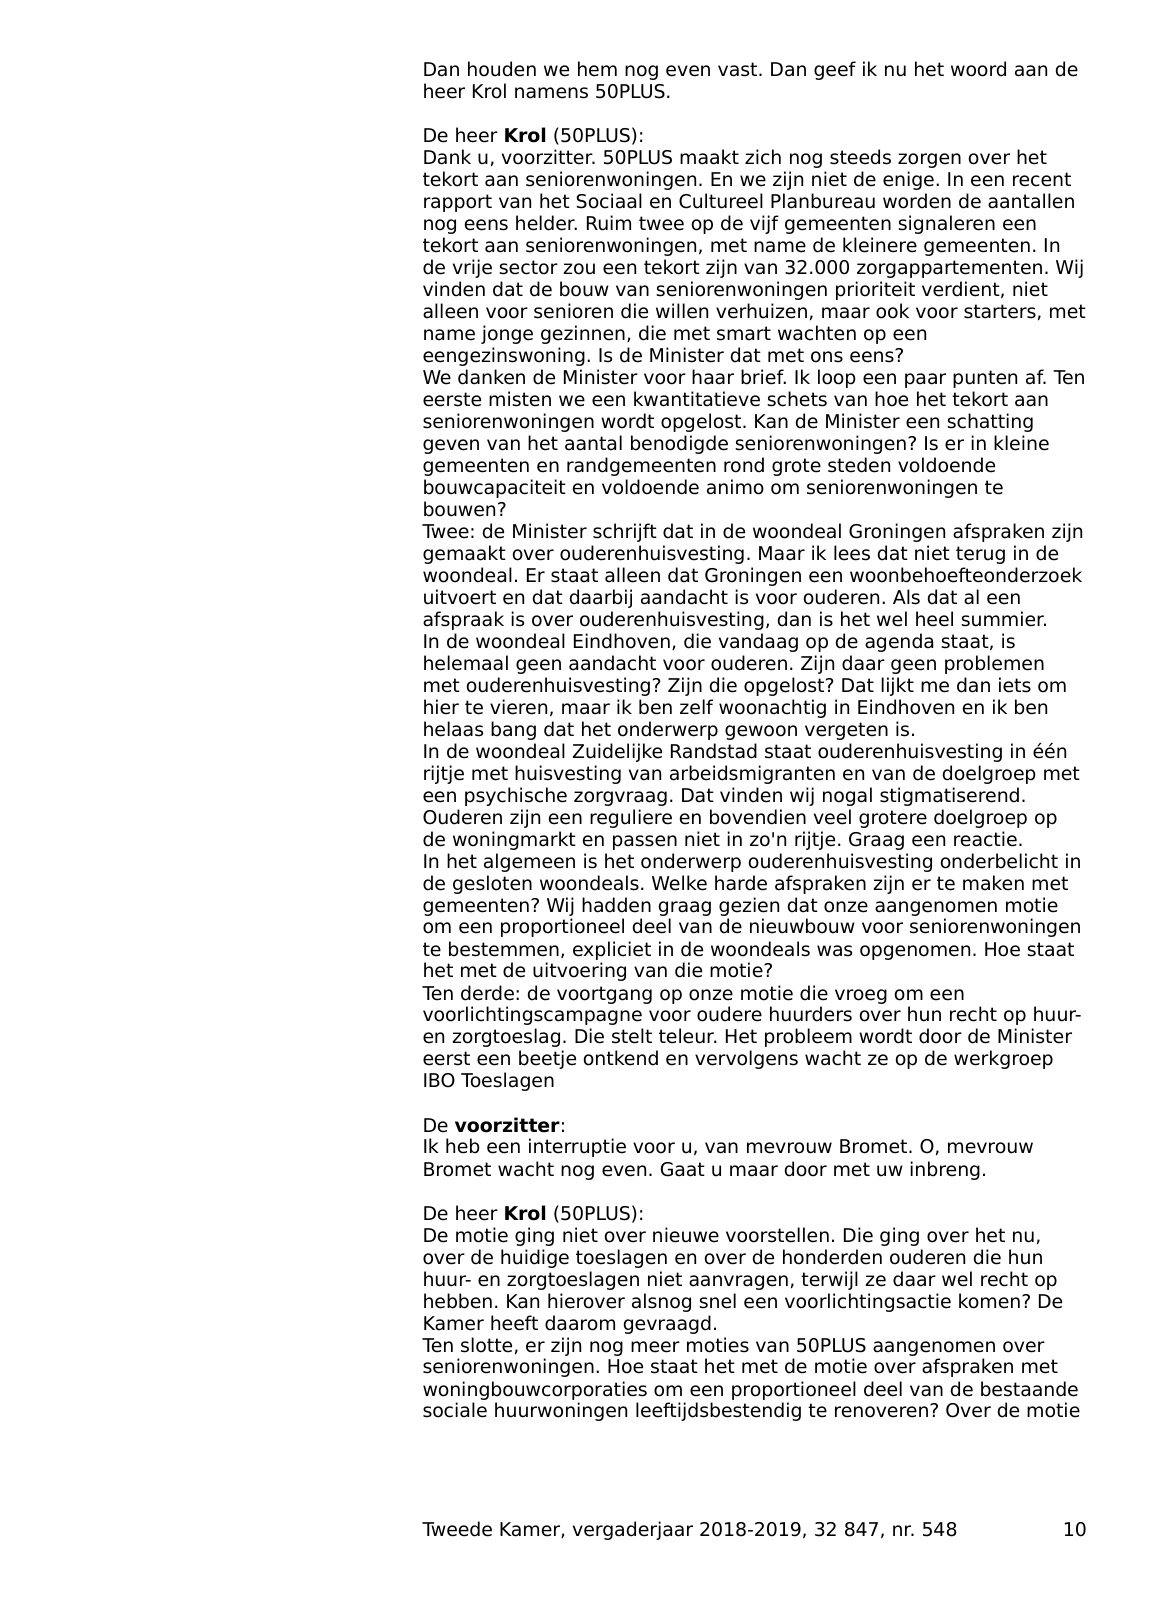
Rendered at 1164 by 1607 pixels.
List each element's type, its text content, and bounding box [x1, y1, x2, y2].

text De voorzitter: [422, 1114, 1087, 1136]
text Dank u, voorzitter. 50PLUS maakt zich nog steeds zorgen over het tekort aan seniorenwoningen. En we zijn niet de enige. In een recent rapport van het Sociaal en Cultureel Planbureau worden de aantallen nog eens helder. Ruim twee op de vijf gemeenten signaleren een tekort aan seniorenwoningen, met name de kleinere gemeenten. In de vrije sector zou een tekort zijn van 32.000 zorgappartementen. Wij vinden dat de bouw van seniorenwoningen prioriteit verdient, niet alleen voor senioren die willen verhuizen, maar ook voor starters, met name jonge gezinnen, die met smart wachten op een eengezinswoning. Is de Minister dat met ons eens? [422, 147, 1087, 367]
text Ik heb een interruptie voor u, van mevrouw Bromet. O, mevrouw Bromet wacht nog even. Gaat u maar door met uw inbreng. [422, 1136, 1087, 1180]
text Twee: de Minister schrijft dat in de woondeal Groningen afspraken zijn gemaakt over ouderenhuisvesting. Maar ik lees dat niet terug in de woondeal. Er staat alleen dat Groningen een woonbehoefteonderzoek uitvoert en dat daarbij aandacht is voor ouderen. Als dat al een afspraak is over ouderenhuisvesting, dan is het wel heel summier. [422, 521, 1087, 631]
text De heer Krol (50PLUS): [422, 1203, 1087, 1224]
text In de woondeal Eindhoven, die vandaag op de agenda staat, is helemaal geen aandacht voor ouderen. Zijn daar geen problemen met ouderenhuisvesting? Zijn die opgelost? Dat lijkt me dan iets om hier te vieren, maar ik ben zelf woonachtig in Eindhoven en ik ben helaas bang dat het onderwerp gewoon vergeten is. [422, 631, 1087, 741]
text De heer Krol (50PLUS): [422, 125, 1087, 147]
text Dan houden we hem nog even vast. Dan geef ik nu het woord aan de heer Krol namens 50PLUS. [422, 59, 1087, 103]
text In de woondeal Zuidelijke Randstad staat ouderenhuisvesting in één rijtje met huisvesting van arbeidsmigranten en van de doelgroep met een psychische zorgvraag. Dat vinden wij nogal stigmatiserend. Ouderen zijn een reguliere en bovendien veel grotere doelgroep op de woningmarkt en passen niet in zo'n rijtje. Graag een reactie. [422, 741, 1087, 851]
text Ten slotte, er zijn nog meer moties van 50PLUS aangenomen over seniorenwoningen. Hoe staat het met de motie over afspraken met woningbouwcorporaties om een proportioneel deel van de bestaande sociale huurwoningen leeftijdsbestendig te renoveren? Over de motie [422, 1334, 1087, 1422]
text We danken de Minister voor haar brief. Ik loop een paar punten af. Ten eerste misten we een kwantitatieve schets van hoe het tekort aan seniorenwoningen wordt opgelost. Kan de Minister een schatting geven van het aantal benodigde seniorenwoningen? Is er in kleine gemeenten en randgemeenten rond grote steden voldoende bouwcapaciteit en voldoende animo om seniorenwoningen te bouwen? [422, 367, 1087, 521]
text De motie ging niet over nieuwe voorstellen. Die ging over het nu, over de huidige toeslagen en over de honderden ouderen die hun huur- en zorgtoeslagen niet aanvragen, terwijl ze daar wel recht op hebben. Kan hierover alsnog snel een voorlichtingsactie komen? De Kamer heeft daarom gevraagd. [422, 1224, 1087, 1334]
text Ten derde: de voortgang op onze motie die vroeg om een voorlichtingscampagne voor oudere huurders over hun recht op huur- en zorgtoeslag. Die stelt teleur. Het probleem wordt door de Minister eerst een beetje ontkend en vervolgens wacht ze op de werkgroep IBO Toeslagen [422, 982, 1087, 1092]
text In het algemeen is het onderwerp ouderenhuisvesting onderbelicht in de gesloten woondeals. Welke harde afspraken zijn er te maken met gemeenten? Wij hadden graag gezien dat onze aangenomen motie om een proportioneel deel van de nieuwbouw voor seniorenwoningen te bestemmen, expliciet in de woondeals was opgenomen. Hoe staat het met de uitvoering van die motie? [422, 851, 1087, 982]
